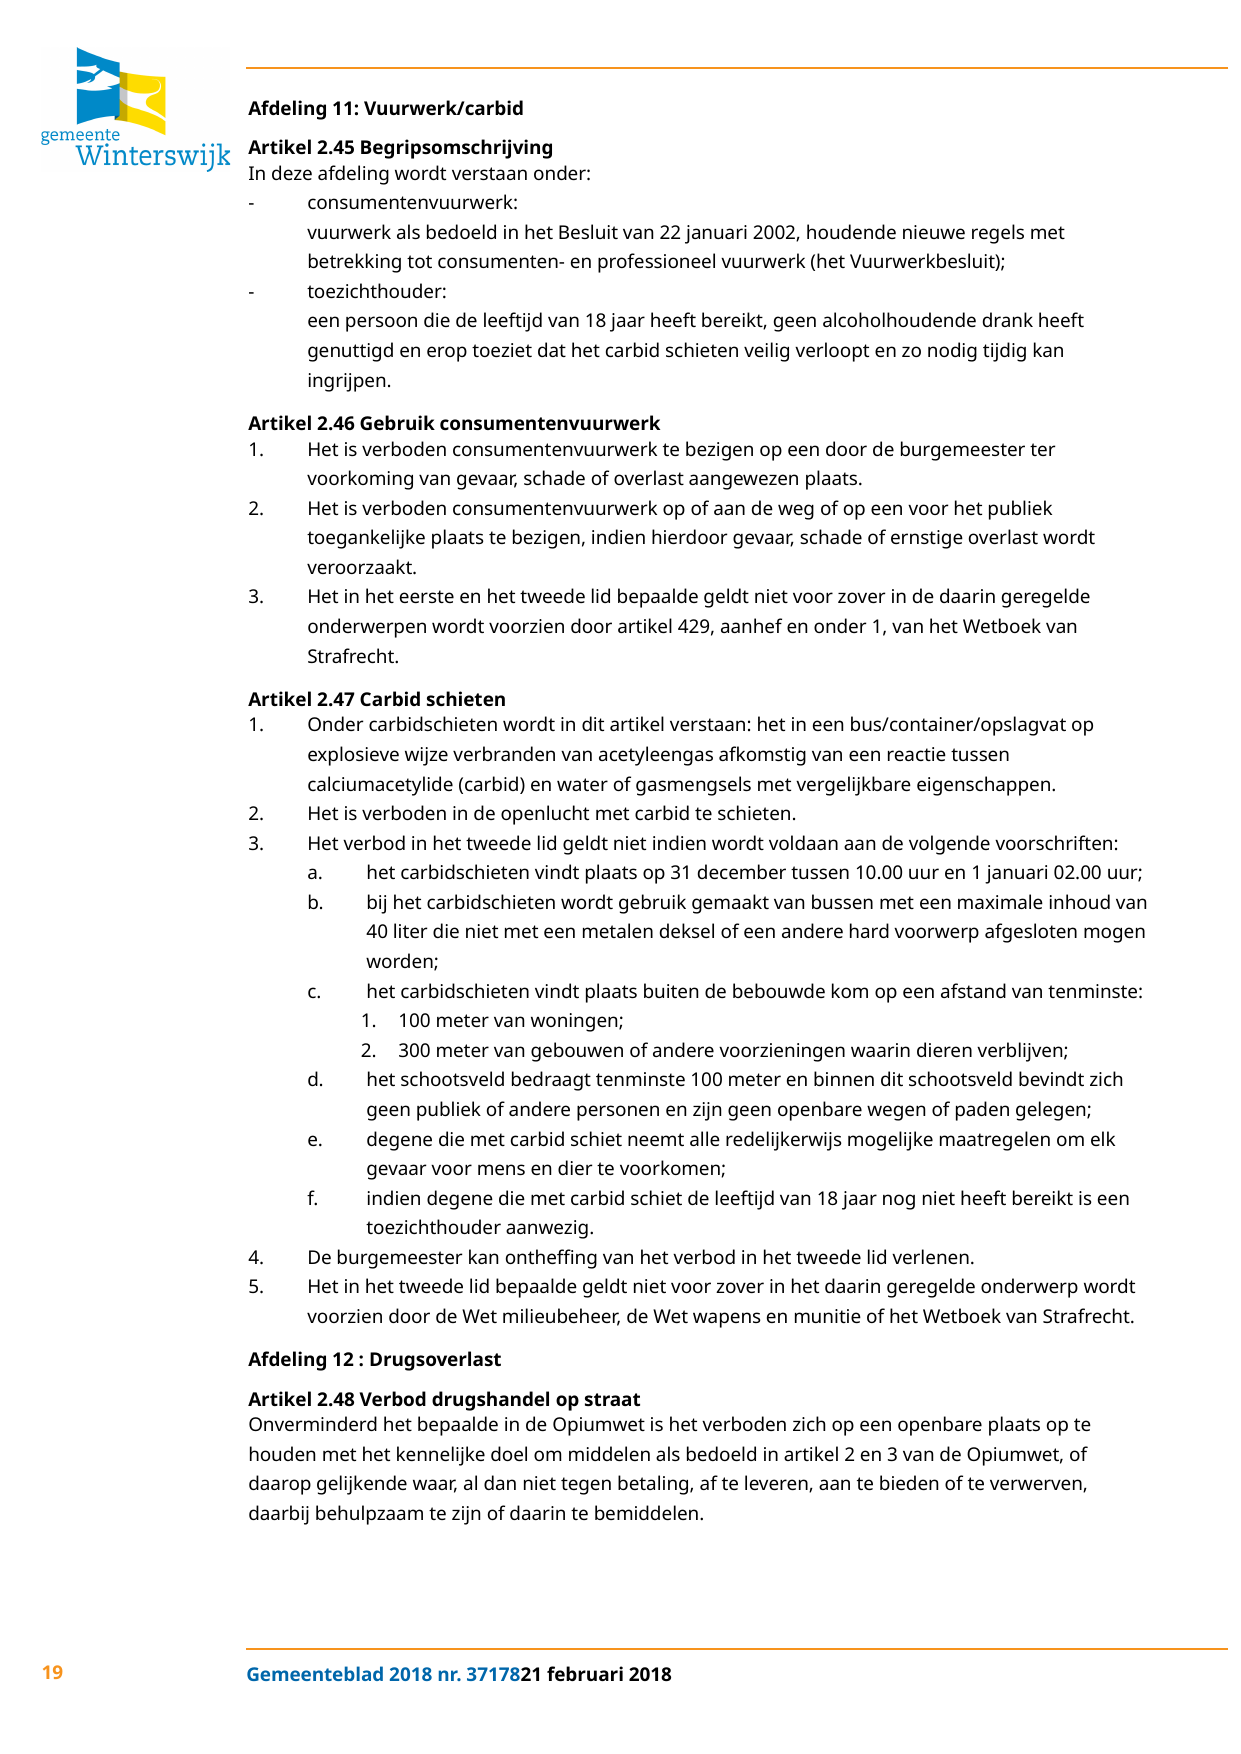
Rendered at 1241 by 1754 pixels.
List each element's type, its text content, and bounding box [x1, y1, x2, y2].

list het carbidschieten vindt plaats op 31 december tussen 10.00 uur en 1 januari 02.00 uur; [307, 859, 1152, 885]
list Onder carbidschieten wordt in dit artikel verstaan: het in een bus/container/opslagvat op explosieve wijze verbranden van acetyleengas afkomstig van een reactie tussen calciumacetylide (carbid) en water of gasmengsels met vergelijkbare eigenschappen. [248, 712, 1152, 797]
list bij het carbidschieten wordt gebruik gemaakt van bussen met een maximale inhoud van 40 liter die niet met een metalen deksel of een andere hard voorwerp afgesloten mogen worden; [307, 889, 1152, 974]
list indien degene die met carbid schiet de leeftijd van 18 jaar nog niet heeft bereikt is een toezichthouder aanwezig. [307, 1185, 1152, 1240]
list het schootsveld bedraagt tenminste 100 meter en binnen dit schootsveld bevindt zich geen publiek of andere personen en zijn geen openbare wegen of paden gelegen; [307, 1067, 1152, 1122]
list consumentenvuurwerk: [248, 189, 1152, 215]
text In deze afdeling wordt verstaan onder: [248, 160, 1152, 186]
text Onverminderd het bepaalde in de Opiumwet is het verboden zich op een openbare plaats op te houden met het kennelijke doel om middelen als bedoeld in artikel 2 en 3 van de Opiumwet, of daarop gelijkende waar, al dan niet tegen betaling, af te leveren, aan te bieden of te verwerven, daarbij behulpzaam te zijn of daarin te bemiddelen. [248, 1411, 1152, 1526]
list Het is verboden consumentenvuurwerk op of aan de weg of op een voor het publiek toegankelijke plaats te bezigen, indien hierdoor gevaar, schade of ernstige overlast wordt veroorzaakt. [248, 495, 1152, 580]
text Artikel 2.46 Gebruik consumentenvuurwerk [248, 410, 1152, 436]
list een persoon die de leeftijd van 18 jaar heeft bereikt, geen alcoholhoudende drank heeft genuttigd en erop toeziet dat het carbid schieten veilig verloopt en zo nodig tijdig kan ingrijpen. [248, 308, 1152, 393]
text Artikel 2.48 Verbod drugshandel op straat [248, 1386, 1152, 1411]
list het carbidschieten vindt plaats buiten de bebouwde kom op een afstand van tenminste: [307, 978, 1152, 1004]
list De burgemeester kan ontheffing van het verbod in het tweede lid verlenen. [248, 1244, 1152, 1270]
list 300 meter van gebouwen of andere voorzieningen waarin dieren verblijven; [361, 1037, 1152, 1063]
list Het in het eerste en het tweede lid bepaalde geldt niet voor zover in de daarin geregelde onderwerpen wordt voorzien door artikel 429, aanhef en onder 1, van het Wetboek van Strafrecht. [248, 584, 1152, 668]
text Afdeling 12 : Drugsoverlast [248, 1346, 1152, 1372]
list Het in het tweede lid bepaalde geldt niet voor zover in het daarin geregelde onderwerp wordt voorzien door de Wet milieubeheer, de Wet wapens en munitie of het Wetboek van Strafrecht. [248, 1274, 1152, 1329]
list 100 meter van woningen; [361, 1007, 1152, 1033]
list Het is verboden in de openlucht met carbid te schieten. [248, 800, 1152, 826]
list Het verbod in het tweede lid geldt niet indien wordt voldaan aan de volgende voorschriften: [248, 830, 1152, 856]
list degene die met carbid schiet neemt alle redelijkerwijs mogelijke maatregelen om elk gevaar voor mens en dier te voorkomen; [307, 1126, 1152, 1181]
list vuurwerk als bedoeld in het Besluit van 22 januari 2002, houdende nieuwe regels met betrekking tot consumenten- en professioneel vuurwerk (het Vuurwerkbesluit); [248, 219, 1152, 274]
picture [41, 47, 231, 172]
list toezichthouder: [248, 278, 1152, 304]
text Artikel 2.45 Begripsomschrijving [248, 134, 1152, 160]
list Het is verboden consumentenvuurwerk te bezigen op een door de burgemeester ter voorkoming van gevaar, schade of overlast aangewezen plaats. [248, 436, 1152, 491]
text Artikel 2.47 Carbid schieten [248, 686, 1152, 712]
text Afdeling 11: Vuurwerk/carbid [248, 95, 1152, 121]
picture [225, 153, 231, 162]
